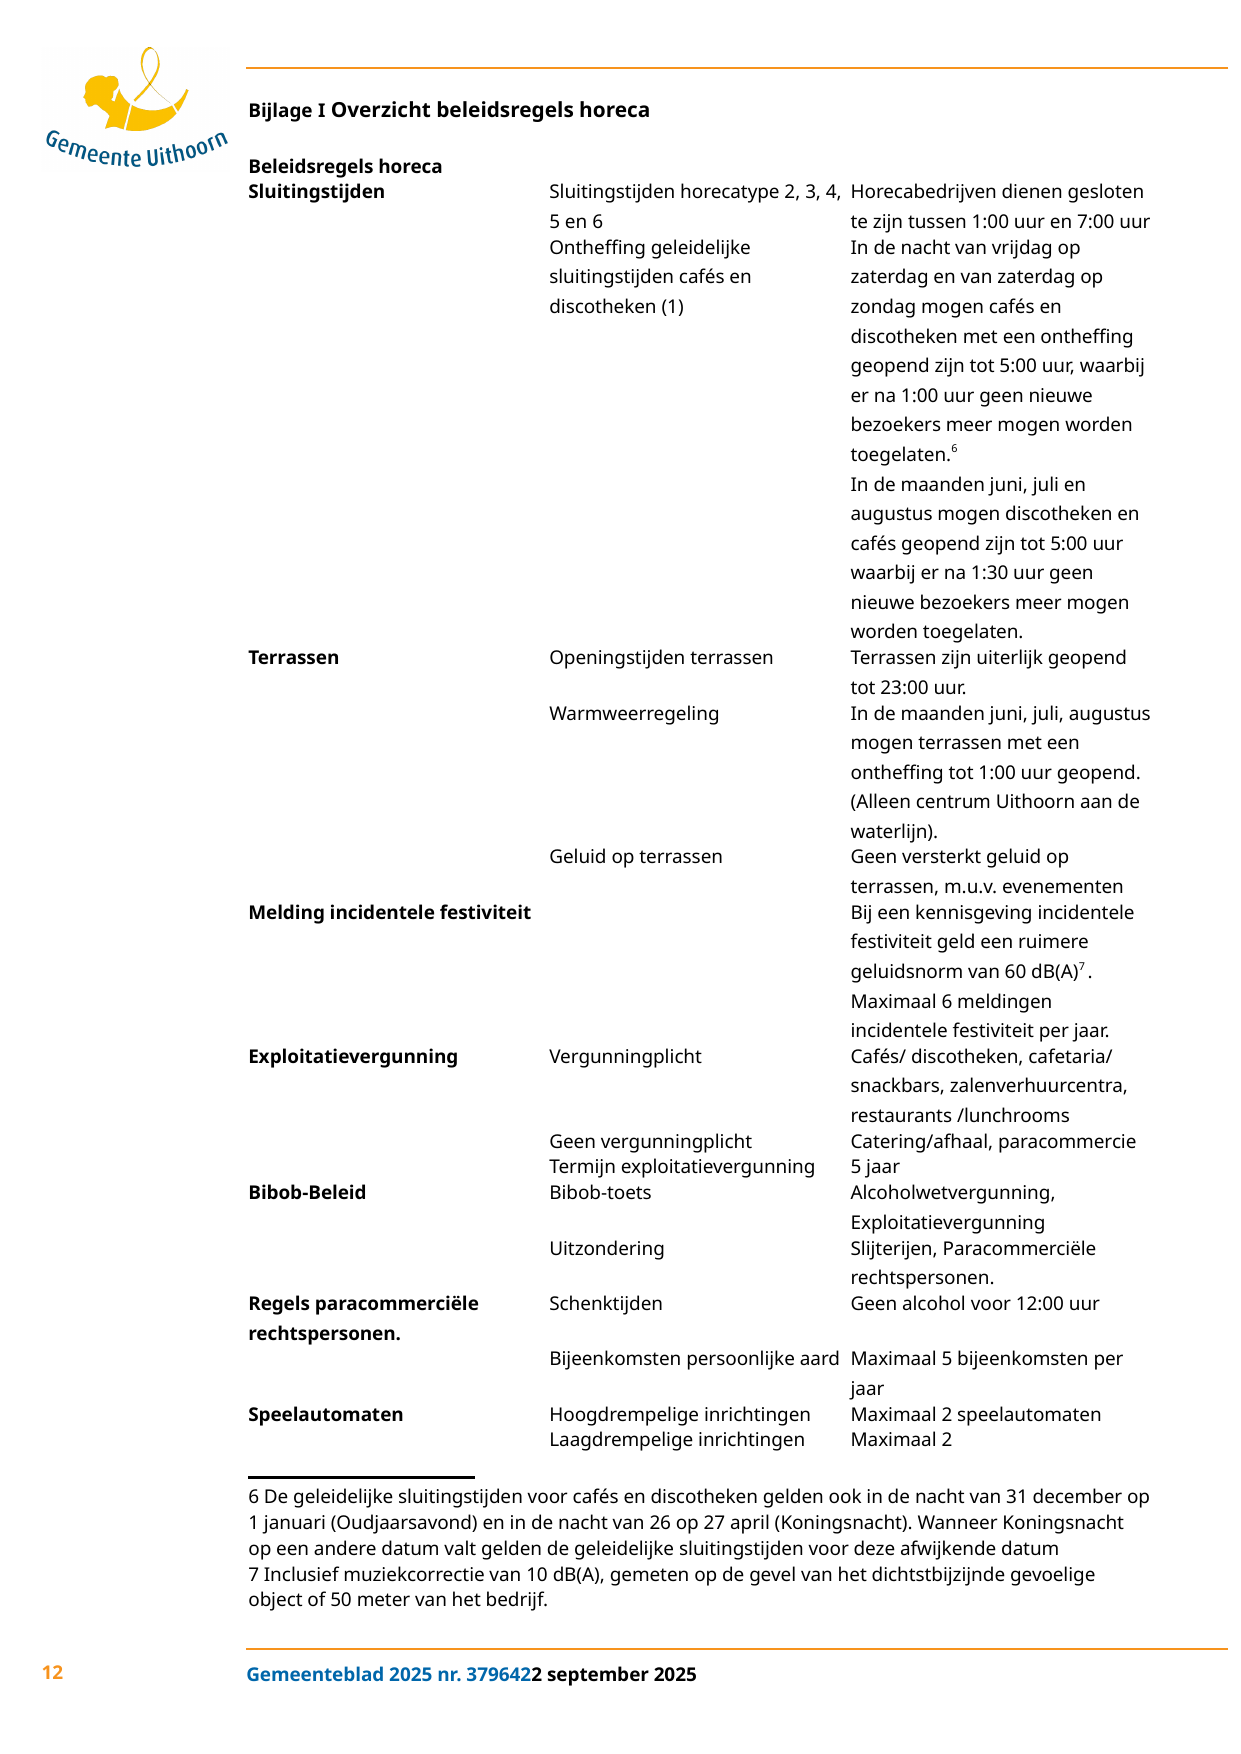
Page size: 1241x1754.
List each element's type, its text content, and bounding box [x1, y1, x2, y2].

table_cell Maximaal 2 [850, 1426, 1152, 1452]
table_cell Regels paracommerciële rechtspersonen. [248, 1290, 549, 1345]
picture [41, 47, 231, 172]
table_cell Cafés/ discotheken, cafetaria/ snackbars, zalenverhuurcentra, restaurants /lunchrooms [850, 1043, 1152, 1128]
table_cell Vergunningplicht [549, 1043, 850, 1128]
table_cell Bibob-toets [549, 1180, 850, 1235]
table_cell Maximaal 5 bijeenkomsten per jaar [850, 1345, 1152, 1401]
table_cell 5 jaar [850, 1154, 1152, 1179]
table_cell Geen alcohol voor 12:00 uur [850, 1290, 1152, 1345]
table_cell In de nacht van vrijdag op zaterdag en van zaterdag op zondag mogen cafés en discotheken met een ontheffing geopend zijn tot 5:00 uur, waarbij er na 1:00 uur geen nieuwe bezoekers meer mogen worden toegelaten. In de maanden juni, juli en augustus mogen discotheken en cafés geopend zijn tot 5:00 uur waarbij er na 1:30 uur geen nieuwe bezoekers meer mogen worden toegelaten. [850, 234, 1152, 644]
table_cell [248, 1345, 549, 1401]
table_cell Sluitingstijden horecatype 2, 3, 4, 5 en 6 [549, 179, 850, 234]
table_cell Openingstijden terrassen [549, 644, 850, 700]
table_cell Ontheffing geleidelijke sluitingstijden cafés en discotheken (1) [549, 234, 850, 644]
table_cell Geen versterkt geluid op terrassen, m.u.v. evenementen [850, 844, 1152, 899]
table_cell Bijeenkomsten persoonlijke aard [549, 1345, 850, 1401]
table_cell Slijterijen, Paracommerciële rechtspersonen. [850, 1235, 1152, 1290]
table_cell Geluid op terrassen [549, 844, 850, 899]
table_cell Schenktijden [549, 1290, 850, 1345]
table_cell Catering/afhaal, paracommercie [850, 1128, 1152, 1154]
table_cell Terrassen zijn uiterlijk geopend tot 23:00 uur. [850, 644, 1152, 700]
table_cell [549, 899, 850, 1043]
table_cell Sluitingstijden [248, 179, 549, 644]
table_cell [248, 1426, 549, 1452]
table_cell Exploitatievergunning [248, 1043, 549, 1179]
table_cell Maximaal 2 speelautomaten [850, 1401, 1152, 1426]
table_cell Warmweerregeling [549, 700, 850, 844]
table_cell Hoogdrempelige inrichtingen [549, 1401, 850, 1426]
table_cell In de maanden juni, juli, augustus mogen terrassen met een ontheffing tot 1:00 uur geopend. (Alleen centrum Uithoorn aan de waterlijn). [850, 700, 1152, 844]
table_cell Laagdrempelige inrichtingen [549, 1426, 850, 1452]
table_cell Geen vergunningplicht [549, 1128, 850, 1154]
table_cell Horecabedrijven dienen gesloten te zijn tussen 1:00 uur en 7:00 uur [850, 179, 1152, 234]
table_cell Terrassen [248, 644, 549, 899]
table_cell Bij een kennisgeving incidentele festiviteit geld een ruimere geluidsnorm van 60 dB(A). Maximaal 6 meldingen incidentele festiviteit per jaar. [850, 899, 1152, 1043]
table_cell Speelautomaten [248, 1401, 549, 1426]
table_header Beleidsregels horeca [248, 153, 1152, 179]
table_cell Melding incidentele festiviteit [248, 899, 549, 1043]
text Bijlage I Overzicht beleidsregels horeca [248, 95, 1152, 123]
table_cell Uitzondering [549, 1235, 850, 1290]
table_cell Termijn exploitatievergunning [549, 1154, 850, 1179]
table_cell Bibob-Beleid [248, 1180, 549, 1290]
table_cell Alcoholwetvergunning, Exploitatievergunning [850, 1180, 1152, 1235]
